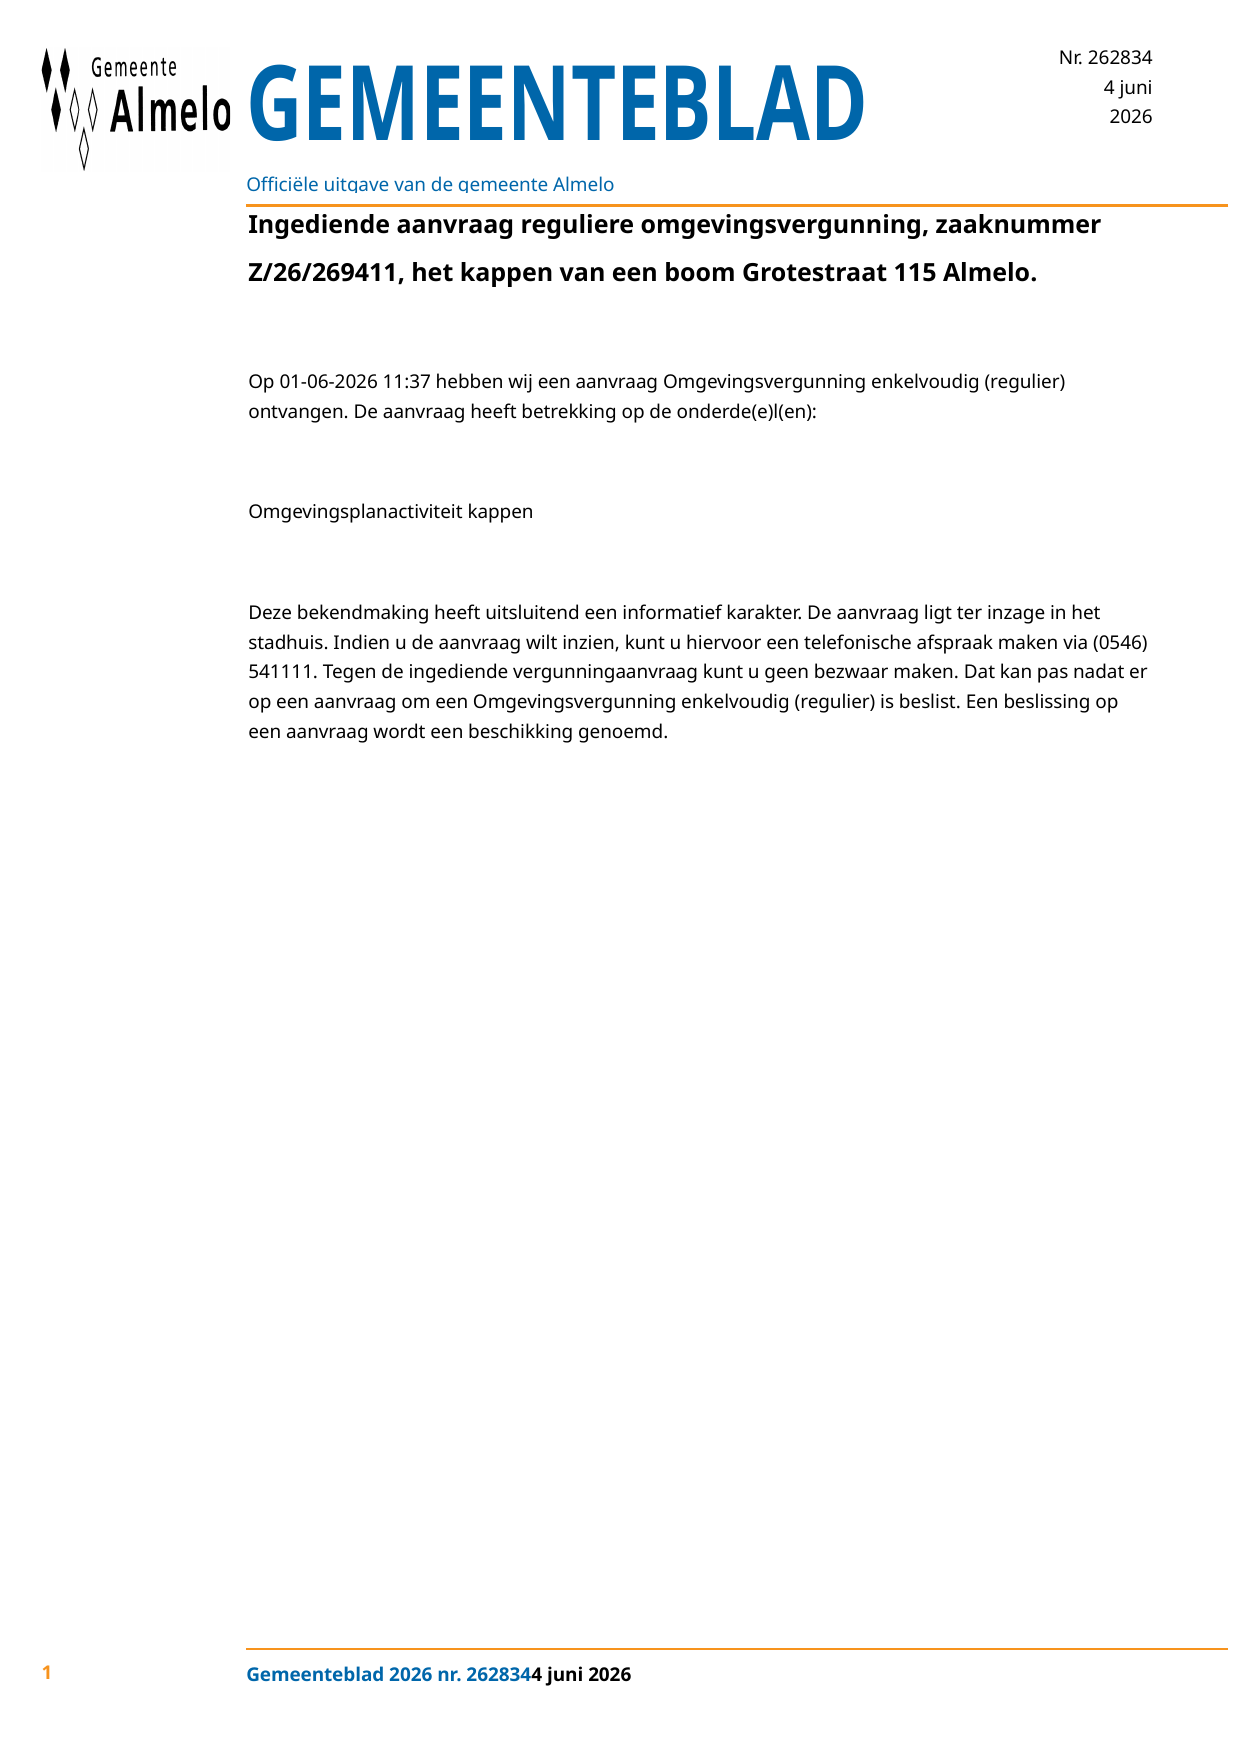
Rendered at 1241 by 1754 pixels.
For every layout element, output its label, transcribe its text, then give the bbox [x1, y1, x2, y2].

text Omgevingsplanactiviteit kappen [248, 499, 1152, 524]
text Deze bekendmaking heeft uitsluitend een informatief karakter. De aanvraag ligt ter inzage in het stadhuis. Indien u de aanvraag wilt inzien, kunt u hiervoor een telefonische afspraak maken via (0546) 541111. Tegen de ingediende vergunningaanvraag kunt u geen bezwaar maken. Dat kan pas nadat er op een aanvraag om een Omgevingsvergunning enkelvoudig (regulier) is beslist. Een beslissing op een aanvraag wordt een beschikking genoemd. [248, 599, 1152, 744]
text Ingediende aanvraag reguliere omgevingsvergunning, zaaknummer Z/26/269411, het kappen van een boom Grotestraat 115 Almelo. [248, 207, 1152, 288]
text Op 01-06-2026 11:37 hebben wij een aanvraag Omgevingsvergunning enkelvoudig (regulier) ontvangen. De aanvraag heeft betrekking op de onderde(e)l(en): [248, 368, 1152, 424]
picture [41, 47, 231, 172]
